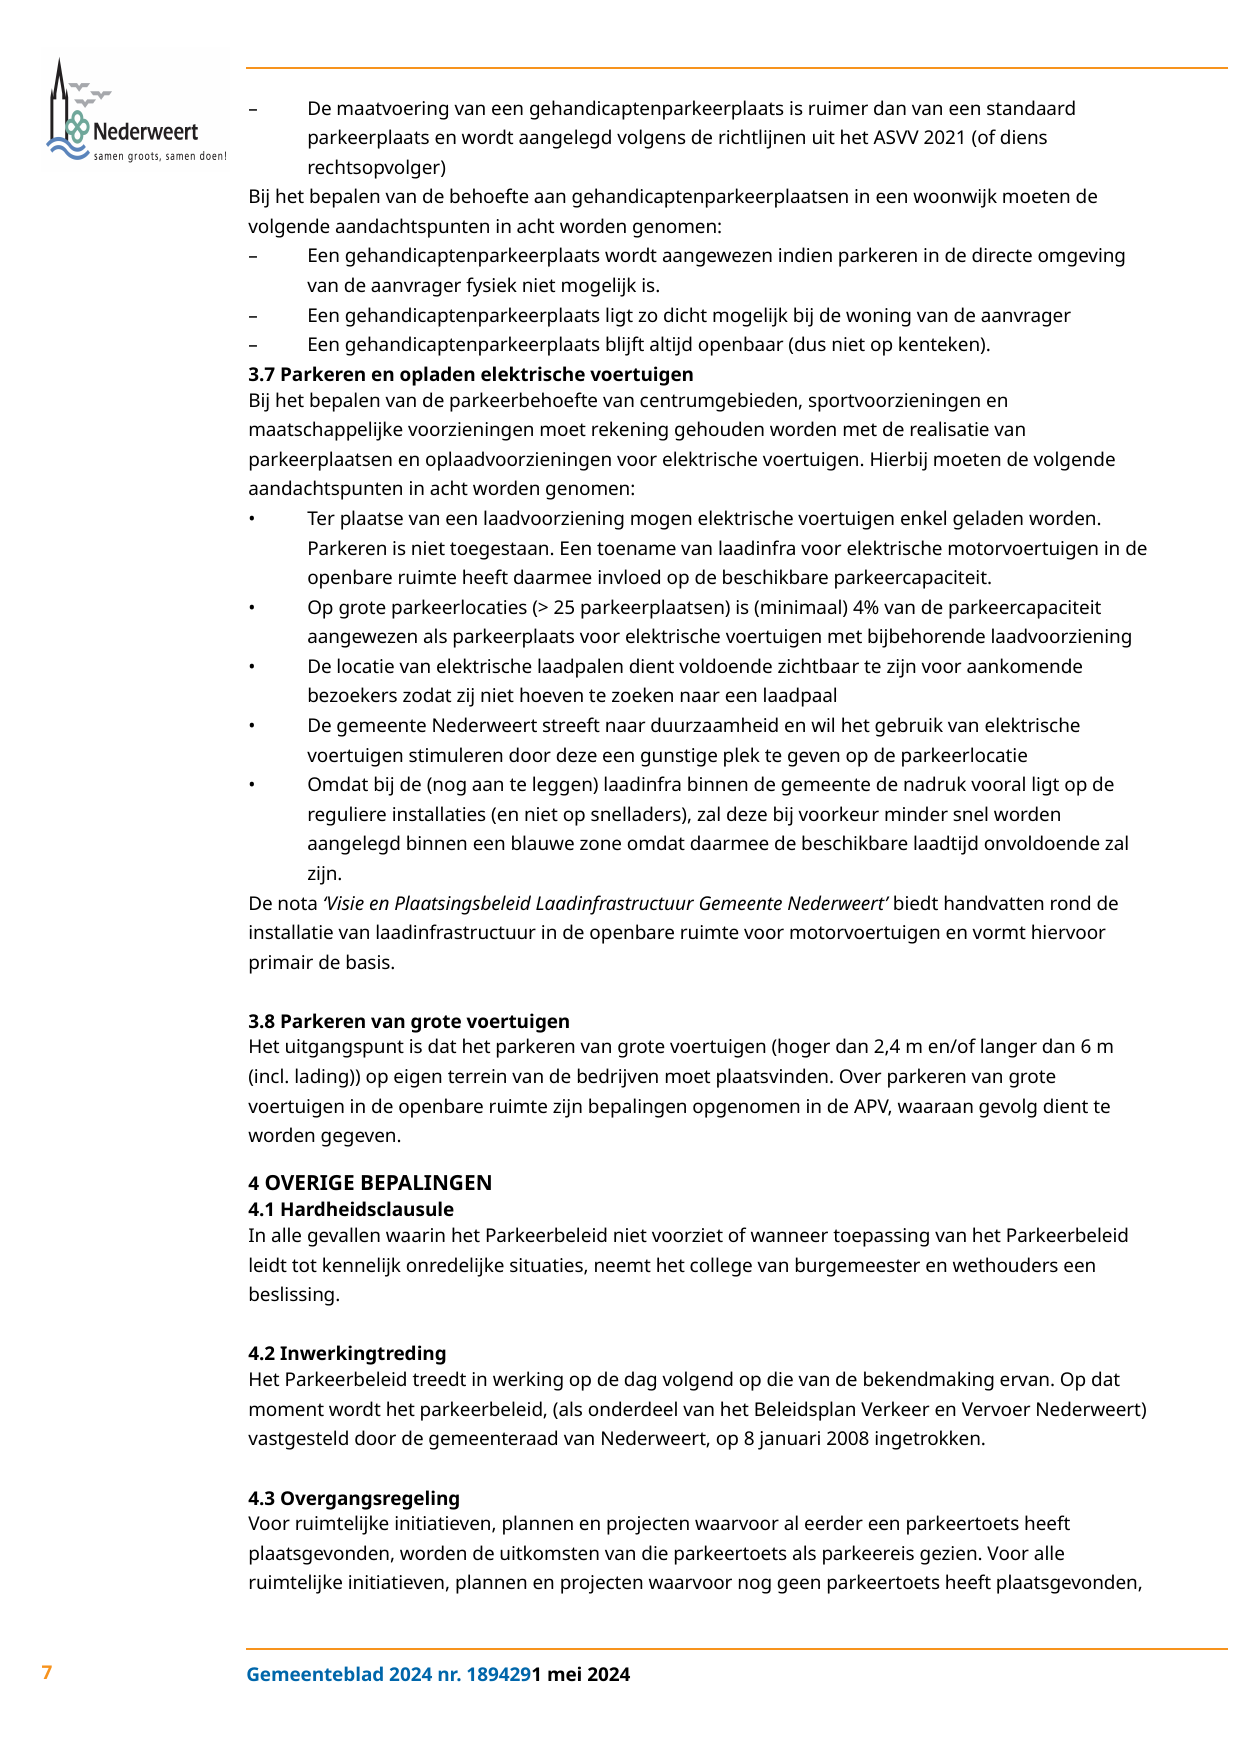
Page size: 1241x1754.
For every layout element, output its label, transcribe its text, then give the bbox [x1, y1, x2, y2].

text Bij het bepalen van de parkeerbehoefte van centrumgebieden, sportvoorzieningen en maatschappelijke voorzieningen moet rekening gehouden worden met de realisatie van parkeerplaatsen en oplaadvoorzieningen voor elektrische voertuigen. Hierbij moeten de volgende aandachtspunten in acht worden genomen: [248, 387, 1152, 501]
picture [41, 47, 231, 172]
text 3.8 Parkeren van grote voertuigen [248, 1008, 1152, 1034]
text 4.1 Hardheidsclausule [248, 1197, 1152, 1222]
list De gemeente Nederweert streeft naar duurzaamheid en wil het gebruik van elektrische voertuigen stimuleren door deze een gunstige plek te geven op de parkeerlocatie [248, 712, 1152, 767]
text Voor ruimtelijke initiatieven, plannen en projecten waarvoor al eerder een parkeertoets heeft plaatsgevonden, worden de uitkomsten van die parkeertoets als parkeereis gezien. Voor alle ruimtelijke initiatieven, plannen en projecten waarvoor nog geen parkeertoets heeft plaatsgevonden, [248, 1510, 1152, 1595]
text In alle gevallen waarin het Parkeerbeleid niet voorziet of wanneer toepassing van het Parkeerbeleid leidt tot kennelijk onredelijke situaties, neemt het college van burgemeester en wethouders een beslissing. [248, 1222, 1152, 1307]
text 3.7 Parkeren en opladen elektrische voertuigen [248, 361, 1152, 387]
list De maatvoering van een gehandicaptenparkeerplaats is ruimer dan van een standaard parkeerplaats en wordt aangelegd volgens de richtlijnen uit het ASVV 2021 (of diens rechtsopvolger) [248, 95, 1152, 180]
text De nota ‘Visie en Plaatsingsbeleid Laadinfrastructuur Gemeente Nederweert’ biedt handvatten rond de installatie van laadinfrastructuur in de openbare ruimte voor motorvoertuigen en vormt hiervoor primair de basis. [248, 890, 1152, 974]
text Het Parkeerbeleid treedt in werking op de dag volgend op die van de bekendmaking ervan. Op dat moment wordt het parkeerbeleid, (als onderdeel van het Beleidsplan Verkeer en Vervoer Nederweert) vastgesteld door de gemeenteraad van Nederweert, op 8 januari 2008 ingetrokken. [248, 1366, 1152, 1451]
text 4 OVERIGE BEPALINGEN [248, 1168, 1152, 1197]
list Ter plaatse van een laadvoorziening mogen elektrische voertuigen enkel geladen worden. Parkeren is niet toegestaan. Een toename van laadinfra voor elektrische motorvoertuigen in de openbare ruimte heeft daarmee invloed op de beschikbare parkeercapaciteit. [248, 505, 1152, 590]
list De locatie van elektrische laadpalen dient voldoende zichtbaar te zijn voor aankomende bezoekers zodat zij niet hoeven te zoeken naar een laadpaal [248, 653, 1152, 708]
list Een gehandicaptenparkeerplaats ligt zo dicht mogelijk bij de woning van de aanvrager [248, 302, 1152, 328]
list Op grote parkeerlocaties (> 25 parkeerplaatsen) is (minimaal) 4% van de parkeercapaciteit aangewezen als parkeerplaats voor elektrische voertuigen met bijbehorende laadvoorziening [248, 594, 1152, 649]
list Omdat bij de (nog aan te leggen) laadinfra binnen de gemeente de nadruk vooral ligt op de reguliere installaties (en niet op snelladers), zal deze bij voorkeur minder snel worden aangelegd binnen een blauwe zone omdat daarmee de beschikbare laadtijd onvoldoende zal zijn. [248, 771, 1152, 886]
list Een gehandicaptenparkeerplaats blijft altijd openbaar (dus niet op kenteken). [248, 331, 1152, 357]
text 4.2 Inwerkingtreding [248, 1341, 1152, 1366]
text Bij het bepalen van de behoefte aan gehandicaptenparkeerplaatsen in een woonwijk moeten de volgende aandachtspunten in acht worden genomen: [248, 183, 1152, 239]
text 4.3 Overgangsregeling [248, 1485, 1152, 1510]
list Een gehandicaptenparkeerplaats wordt aangewezen indien parkeren in de directe omgeving van de aanvrager fysiek niet mogelijk is. [248, 243, 1152, 298]
text Het uitgangspunt is dat het parkeren van grote voertuigen (hoger dan 2,4 m en/of langer dan 6 m (incl. lading)) op eigen terrein van de bedrijven moet plaatsvinden. Over parkeren van grote voertuigen in de openbare ruimte zijn bepalingen opgenomen in de APV, waaraan gevolg dient te worden gegeven. [248, 1034, 1152, 1148]
